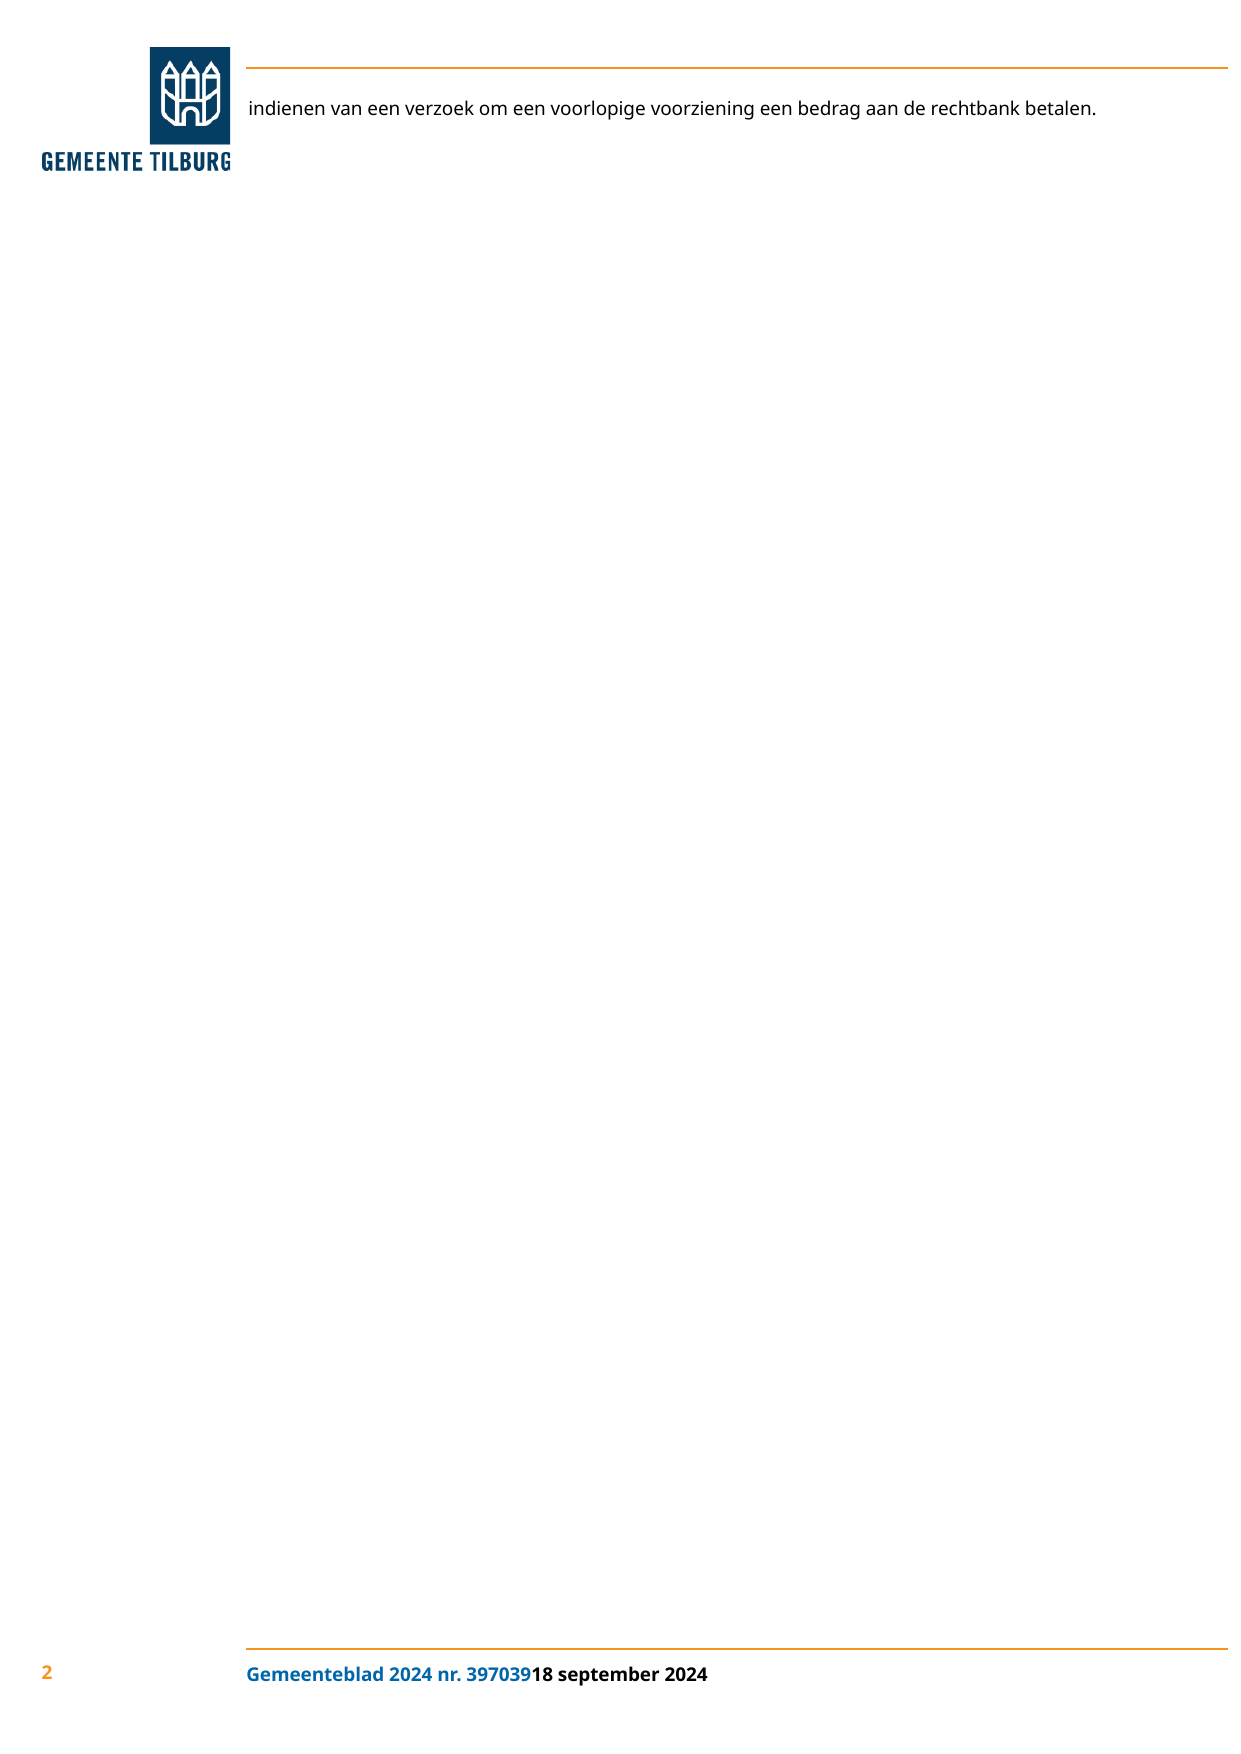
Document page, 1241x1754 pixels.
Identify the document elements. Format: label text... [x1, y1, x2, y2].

text indienen van een verzoek om een voorlopige voorziening een bedrag aan de rechtbank betalen. [248, 95, 1152, 121]
picture [41, 47, 231, 172]
